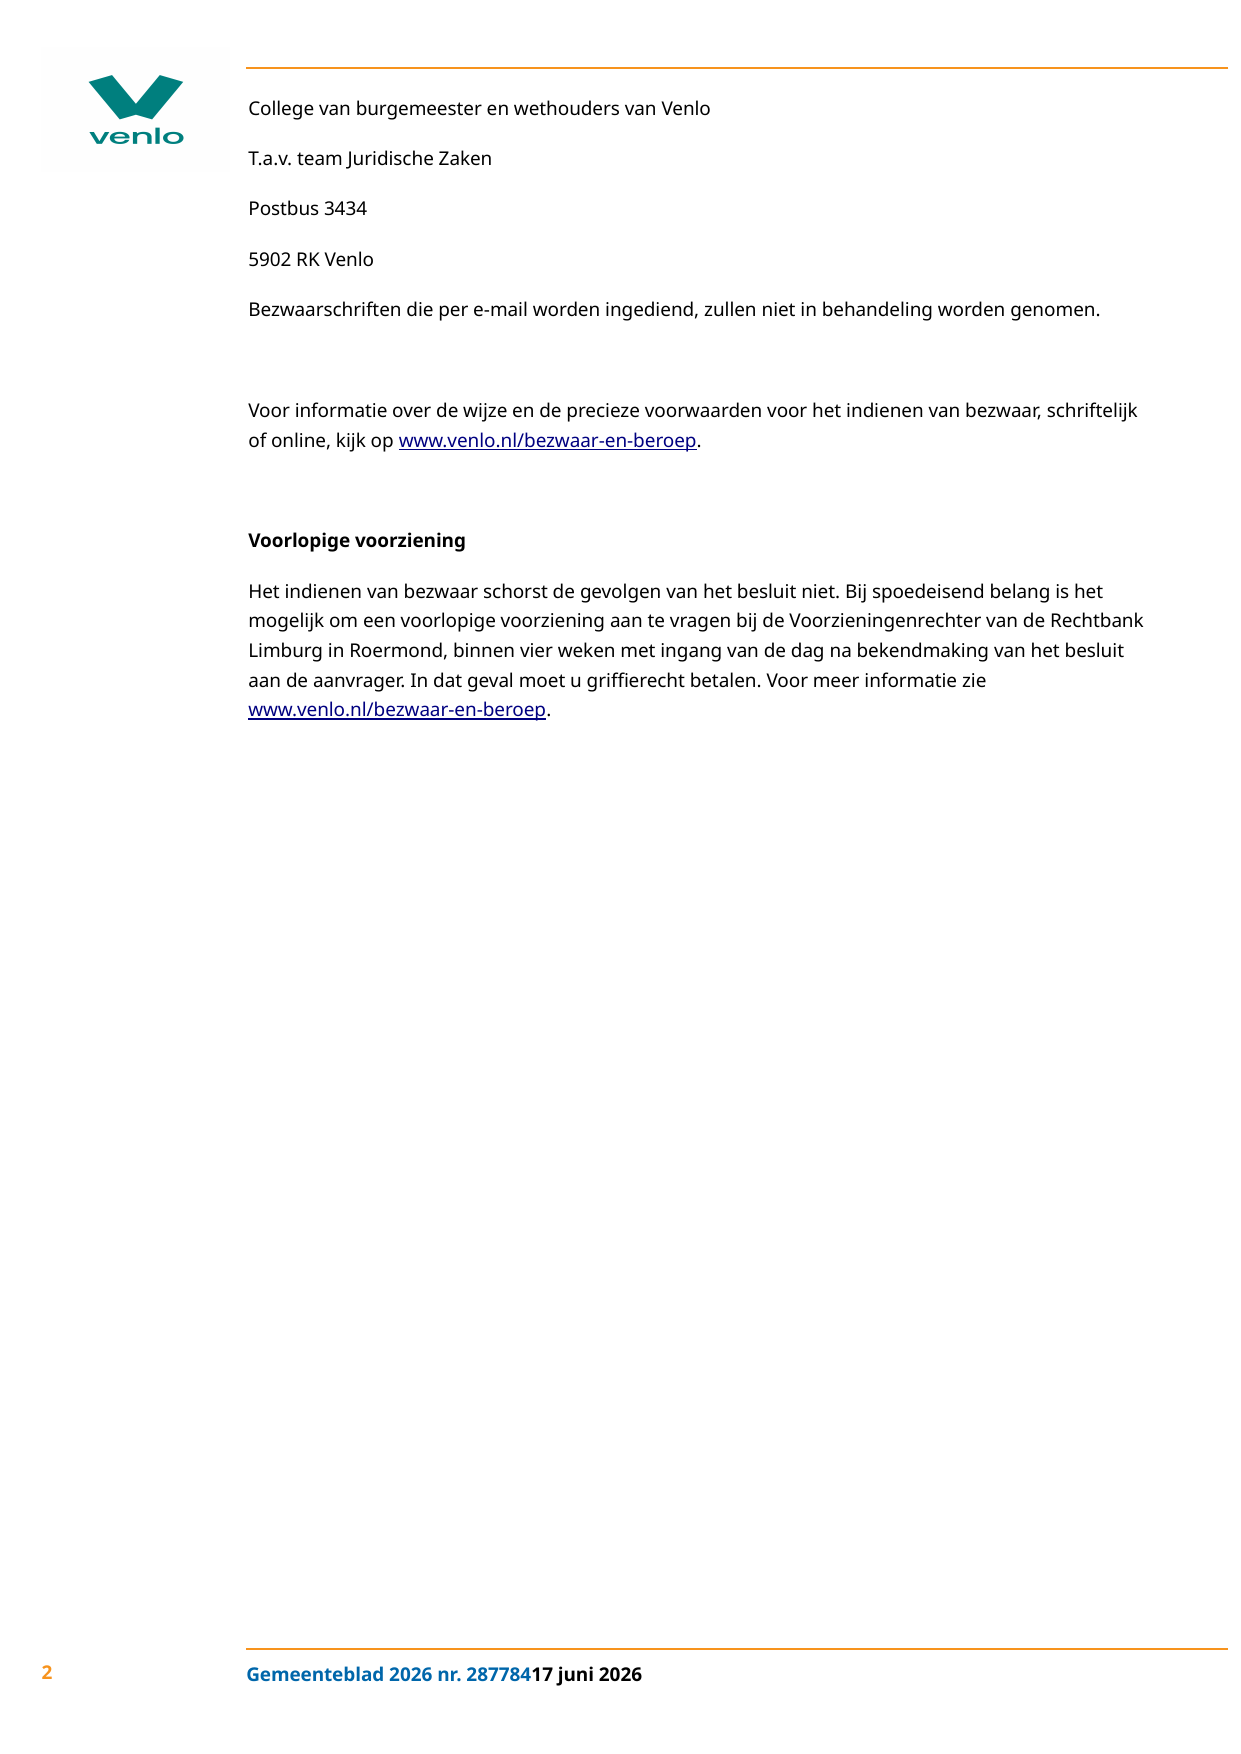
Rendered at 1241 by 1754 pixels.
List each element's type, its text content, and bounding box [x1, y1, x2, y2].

text Het indienen van bezwaar schorst de gevolgen van het besluit niet. Bij spoedeisend belang is het mogelijk om een voorlopige voorziening aan te vragen bij de Voorzieningenrechter van de Rechtbank Limburg in Roermond, binnen vier weken met ingang van de dag na bekendmaking van het besluit aan de aanvrager. In dat geval moet u griffierecht betalen. Voor meer informatie zie www.venlo.nl/bezwaar-en-beroep. [248, 578, 1152, 722]
text 5902 RK Venlo [248, 246, 1152, 272]
text College van burgemeester en wethouders van Venlo [248, 95, 1152, 121]
text T.a.v. team Juridische Zaken [248, 145, 1152, 171]
text Bezwaarschriften die per e-mail worden ingediend, zullen niet in behandeling worden genomen. [248, 296, 1152, 322]
picture [41, 47, 231, 172]
text Voor informatie over de wijze en de precieze voorwaarden voor het indienen van bezwaar, schriftelijk of online, kijk op www.venlo.nl/bezwaar-en-beroep. [248, 397, 1152, 453]
text Voorlopige voorziening [248, 528, 1152, 553]
text Postbus 3434 [248, 196, 1152, 221]
